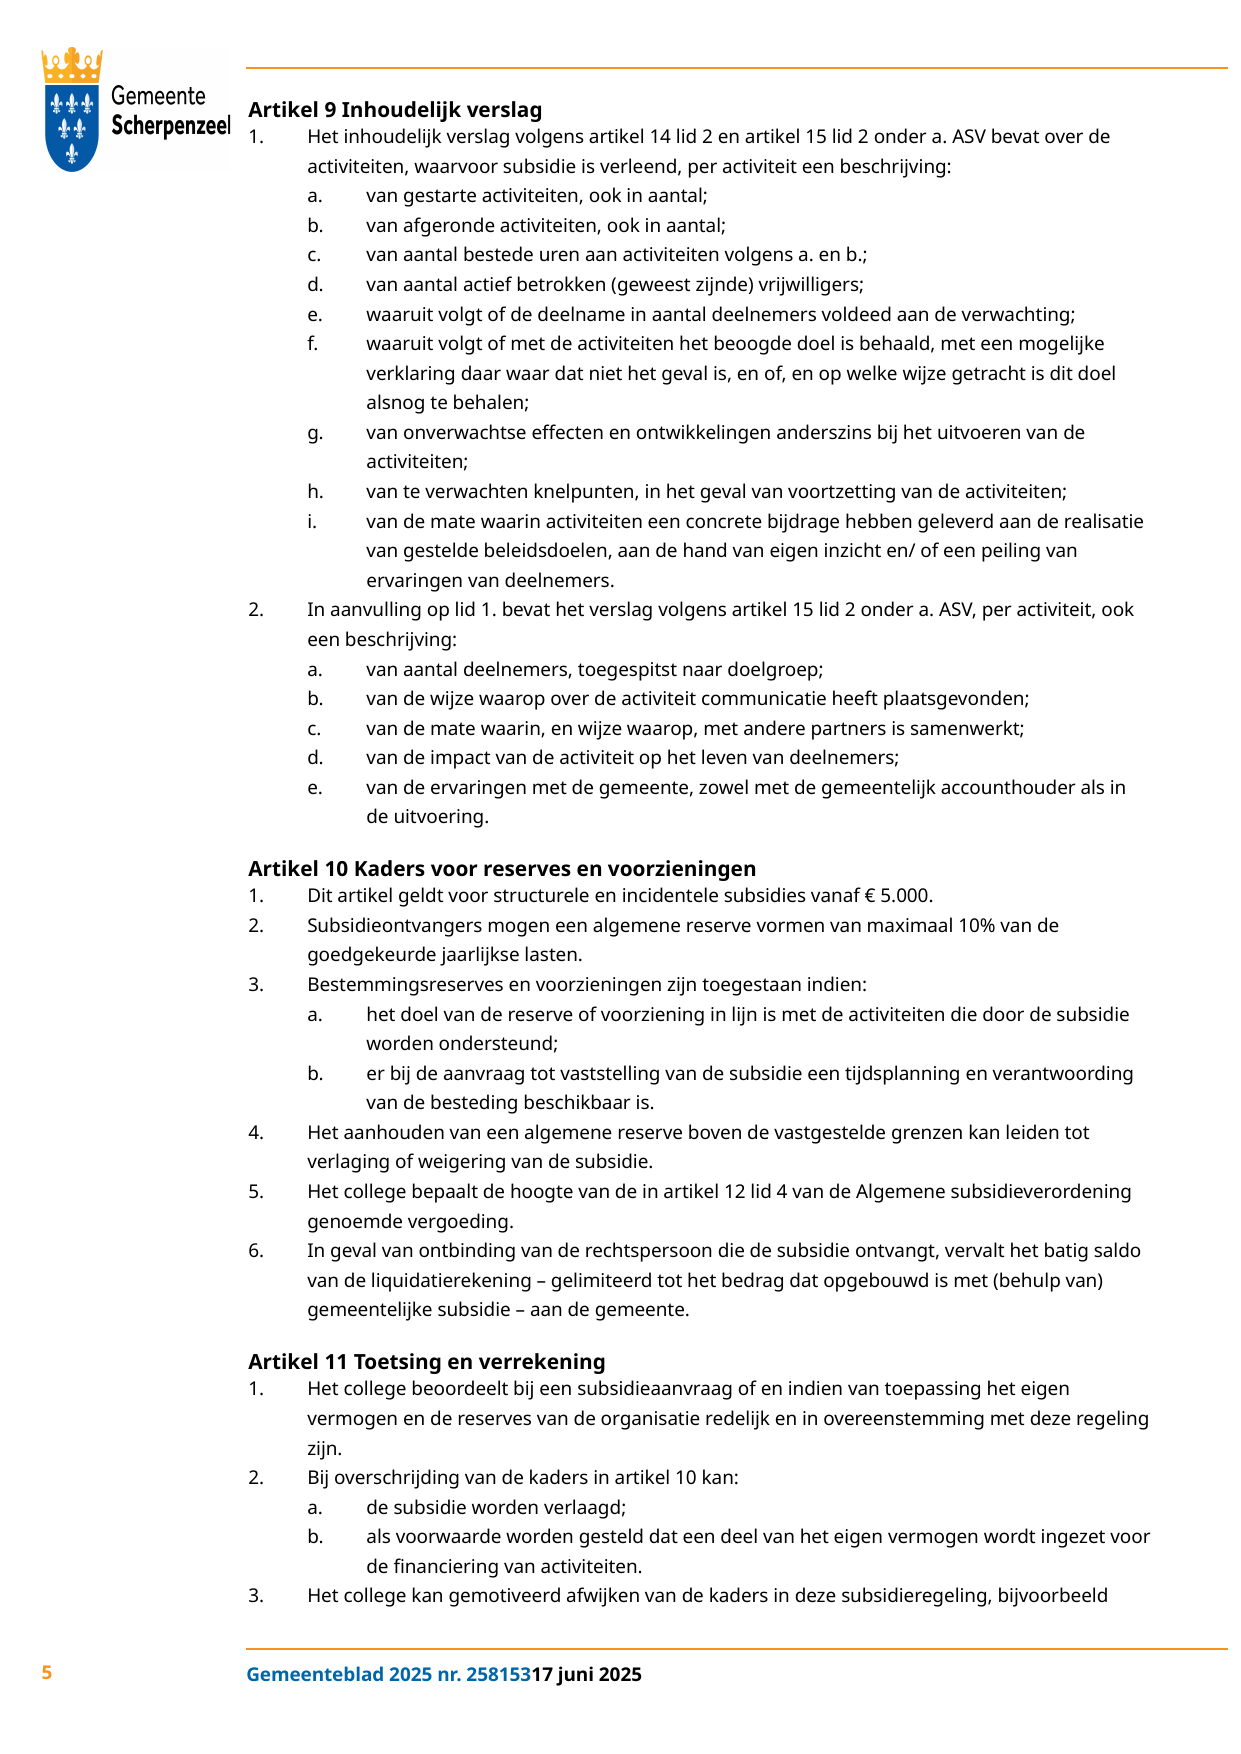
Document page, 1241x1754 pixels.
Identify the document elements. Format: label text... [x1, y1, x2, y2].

text Artikel 11 Toetsing en verrekening [248, 1347, 1152, 1376]
text Artikel 9 Inhoudelijk verslag [248, 95, 1152, 123]
list van afgeronde activiteiten, ook in aantal; [307, 212, 1152, 238]
list In aanvulling op lid 1. bevat het verslag volgens artikel 15 lid 2 onder a. ASV, per activiteit, ook een beschrijving: [248, 597, 1152, 652]
list Het inhoudelijk verslag volgens artikel 14 lid 2 en artikel 15 lid 2 onder a. ASV bevat over de activiteiten, waarvoor subsidie is verleend, per activiteit een beschrijving: [248, 123, 1152, 178]
list waaruit volgt of met de activiteiten het beoogde doel is behaald, met een mogelijke verklaring daar waar dat niet het geval is, en of, en op welke wijze getracht is dit doel alsnog te behalen; [307, 330, 1152, 415]
list van aantal bestede uren aan activiteiten volgens a. en b.; [307, 242, 1152, 267]
list van aantal deelnemers, toegespitst naar doelgroep; [307, 656, 1152, 681]
list van de mate waarin, en wijze waarop, met andere partners is samenwerkt; [307, 715, 1152, 741]
list van de ervaringen met de gemeente, zowel met de gemeentelijk accounthouder als in de uitvoering. [307, 774, 1152, 829]
list de subsidie worden verlaagd; [307, 1494, 1152, 1519]
list Bij overschrijding van de kaders in artikel 10 kan: [248, 1464, 1152, 1490]
picture [41, 47, 231, 172]
list van te verwachten knelpunten, in het geval van voortzetting van de activiteiten; [307, 478, 1152, 504]
list van de mate waarin activiteiten een concrete bijdrage hebben geleverd aan de realisatie van gestelde beleidsdoelen, aan de hand van eigen inzicht en/ of een peiling van ervaringen van deelnemers. [307, 508, 1152, 593]
list Subsidieontvangers mogen een algemene reserve vormen van maximaal 10% van de goedgekeurde jaarlijkse lasten. [248, 912, 1152, 967]
list van de wijze waarop over de activiteit communicatie heeft plaatsgevonden; [307, 685, 1152, 711]
list Het college kan gemotiveerd afwijken van de kaders in deze subsidieregeling, bijvoorbeeld [248, 1583, 1152, 1608]
list er bij de aanvraag tot vaststelling van de subsidie een tijdsplanning en verantwoording van de besteding beschikbaar is. [307, 1060, 1152, 1115]
list waaruit volgt of de deelname in aantal deelnemers voldeed aan de verwachting; [307, 301, 1152, 326]
list van onverwachtse effecten en ontwikkelingen anderszins bij het uitvoeren van de activiteiten; [307, 419, 1152, 474]
list Het college bepaalt de hoogte van de in artikel 12 lid 4 van de Algemene subsidieverordening genoemde vergoeding. [248, 1178, 1152, 1234]
list Het aanhouden van een algemene reserve boven de vastgestelde grenzen kan leiden tot verlaging of weigering van de subsidie. [248, 1119, 1152, 1174]
list Bestemmingsreserves en voorzieningen zijn toegestaan indien: [248, 971, 1152, 997]
list van de impact van de activiteit op het leven van deelnemers; [307, 744, 1152, 770]
text Artikel 10 Kaders voor reserves en voorzieningen [248, 854, 1152, 882]
list van gestarte activiteiten, ook in aantal; [307, 182, 1152, 208]
list In geval van ontbinding van de rechtspersoon die de subsidie ontvangt, vervalt het batig saldo van de liquidatierekening – gelimiteerd tot het bedrag dat opgebouwd is met (behulp van) gemeentelijke subsidie – aan de gemeente. [248, 1237, 1152, 1322]
list Het college beoordeelt bij een subsidieaanvraag of en indien van toepassing het eigen vermogen en de reserves van de organisatie redelijk en in overeenstemming met deze regeling zijn. [248, 1376, 1152, 1460]
list het doel van de reserve of voorziening in lijn is met de activiteiten die door de subsidie worden ondersteund; [307, 1001, 1152, 1056]
list als voorwaarde worden gesteld dat een deel van het eigen vermogen wordt ingezet voor de financiering van activiteiten. [307, 1523, 1152, 1579]
list van aantal actief betrokken (geweest zijnde) vrijwilligers; [307, 271, 1152, 297]
list Dit artikel geldt voor structurele en incidentele subsidies vanaf € 5.000. [248, 882, 1152, 908]
